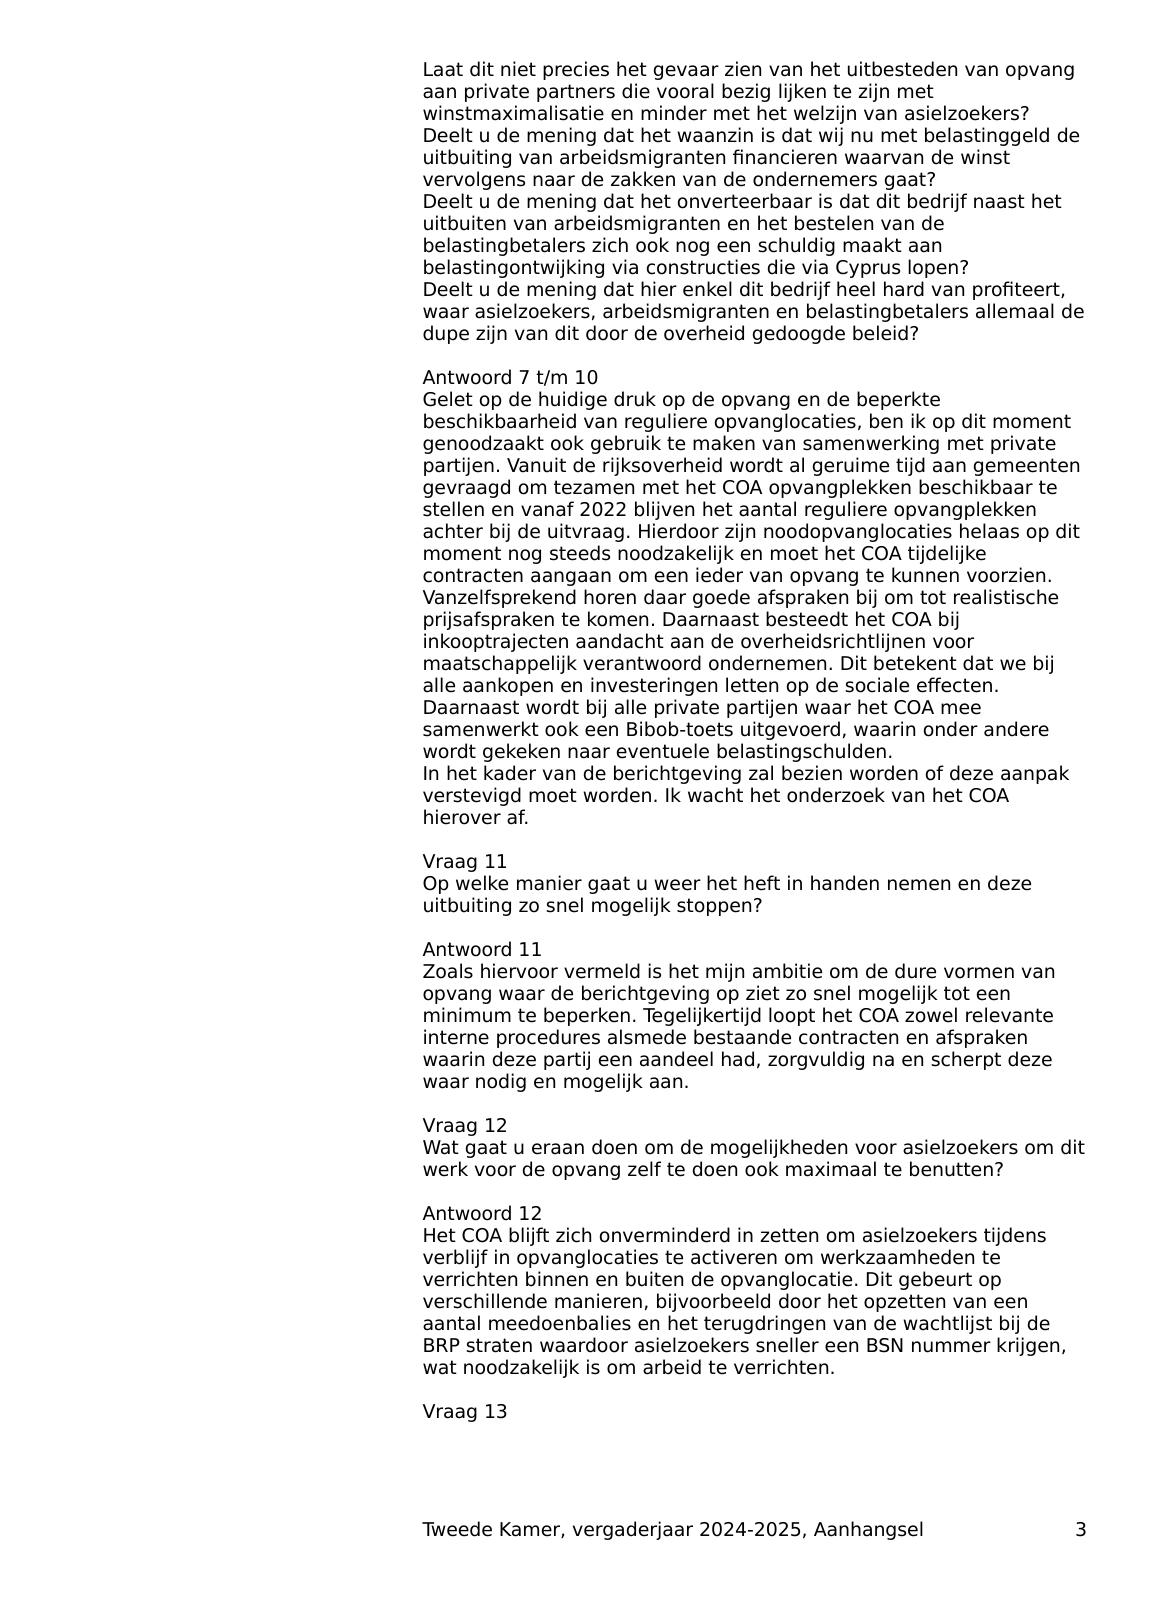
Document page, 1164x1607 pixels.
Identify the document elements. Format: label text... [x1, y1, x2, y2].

text Deelt u de mening dat het waanzin is dat wij nu met belastinggeld de uitbuiting van arbeidsmigranten financieren waarvan de winst vervolgens naar de zakken van de ondernemers gaat? [422, 125, 1087, 191]
text Deelt u de mening dat hier enkel dit bedrijf heel hard van profiteert, waar asielzoekers, arbeidsmigranten en belastingbetalers allemaal de dupe zijn van dit door de overheid gedoogde beleid? [422, 279, 1087, 345]
text Antwoord 11 [422, 939, 1087, 961]
text Op welke manier gaat u weer het heft in handen nemen en deze uitbuiting zo snel mogelijk stoppen? [422, 873, 1087, 917]
text Gelet op de huidige druk op de opvang en de beperkte beschikbaarheid van reguliere opvanglocaties, ben ik op dit moment genoodzaakt ook gebruik te maken van samenwerking met private partijen. Vanuit de rijksoverheid wordt al geruime tijd aan gemeenten gevraagd om tezamen met het COA opvangplekken beschikbaar te stellen en vanaf 2022 blijven het aantal reguliere opvangplekken achter bij de uitvraag. Hierdoor zijn noodopvanglocaties helaas op dit moment nog steeds noodzakelijk en moet het COA tijdelijke contracten aangaan om een ieder van opvang te kunnen voorzien. Vanzelfsprekend horen daar goede afspraken bij om tot realistische prijsafspraken te komen. Daarnaast besteedt het COA bij inkooptrajecten aandacht aan de overheidsrichtlijnen voor maatschappelijk verantwoord ondernemen. Dit betekent dat we bij alle aankopen en investeringen letten op de sociale effecten. Daarnaast wordt bij alle private partijen waar het COA mee samenwerkt ook een Bibob-toets uitgevoerd, waarin onder andere wordt gekeken naar eventuele belastingschulden. [422, 389, 1087, 763]
text Zoals hiervoor vermeld is het mijn ambitie om de dure vormen van opvang waar de berichtgeving op ziet zo snel mogelijk tot een minimum te beperken. Tegelijkertijd loopt het COA zowel relevante interne procedures alsmede bestaande contracten en afspraken waarin deze partij een aandeel had, zorgvuldig na en scherpt deze waar nodig en mogelijk aan. [422, 961, 1087, 1093]
text In het kader van de berichtgeving zal bezien worden of deze aanpak verstevigd moet worden. Ik wacht het onderzoek van het COA hierover af. [422, 763, 1087, 828]
text Vraag 11 [422, 851, 1087, 873]
text Vraag 12 [422, 1115, 1087, 1137]
text Antwoord 7 t/m 10 [422, 367, 1087, 389]
text Wat gaat u eraan doen om de mogelijkheden voor asielzoekers om dit werk voor de opvang zelf te doen ook maximaal te benutten? [422, 1137, 1087, 1181]
text Vraag 13 [422, 1401, 1087, 1423]
text Laat dit niet precies het gevaar zien van het uitbesteden van opvang aan private partners die vooral bezig lijken te zijn met winstmaximalisatie en minder met het welzijn van asielzoekers? [422, 59, 1087, 125]
text Antwoord 12 [422, 1203, 1087, 1225]
text Het COA blijft zich onverminderd in zetten om asielzoekers tijdens verblijf in opvanglocaties te activeren om werkzaamheden te verrichten binnen en buiten de opvanglocatie. Dit gebeurt op verschillende manieren, bijvoorbeeld door het opzetten van een aantal meedoenbalies en het terugdringen van de wachtlijst bij de BRP straten waardoor asielzoekers sneller een BSN nummer krijgen, wat noodzakelijk is om arbeid te verrichten. [422, 1225, 1087, 1379]
text Deelt u de mening dat het onverteerbaar is dat dit bedrijf naast het uitbuiten van arbeidsmigranten en het bestelen van de belastingbetalers zich ook nog een schuldig maakt aan belastingontwijking via constructies die via Cyprus lopen? [422, 191, 1087, 279]
